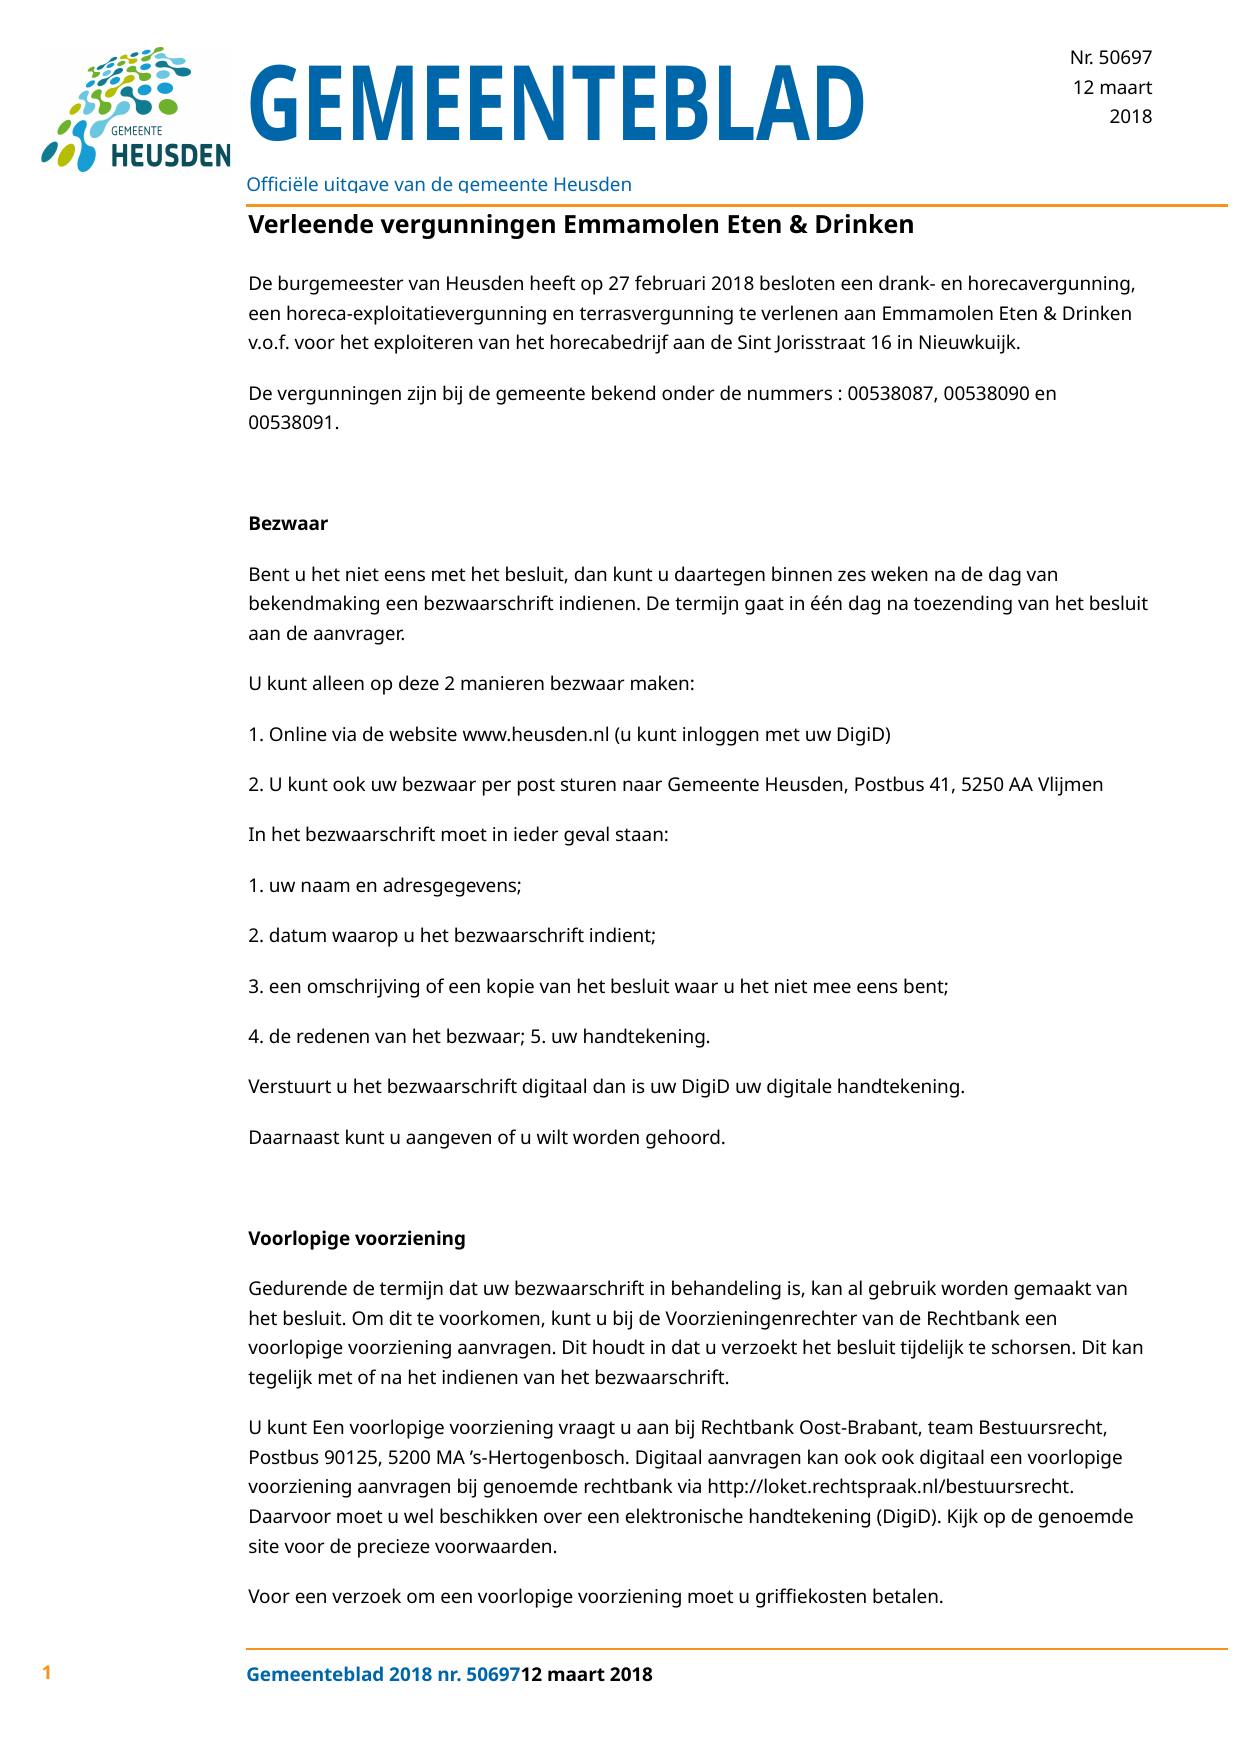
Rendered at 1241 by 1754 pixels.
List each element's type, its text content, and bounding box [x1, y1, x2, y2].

text Bent u het niet eens met het besluit, dan kunt u daartegen binnen zes weken na de dag van bekendmaking een bezwaarschrift indienen. De termijn gaat in één dag na toezending van het besluit aan de aanvrager. [248, 561, 1152, 646]
text Voor een verzoek om een voorlopige voorziening moet u griffiekosten betalen. [248, 1583, 1152, 1609]
text De burgemeester van Heusden heeft op 27 februari 2018 besloten een drank- en horecavergunning, een horeca-exploitatievergunning en terrasvergunning te verlenen aan Emmamolen Eten & Drinken v.o.f. voor het exploiteren van het horecabedrijf aan de Sint Jorisstraat 16 in Nieuwkuijk. [248, 270, 1152, 355]
text Bezwaar [248, 510, 1152, 536]
text 1. Online via de website www.heusden.nl (u kunt inloggen met uw DigiD) [248, 721, 1152, 746]
text Verleende vergunningen Emmamolen Eten & Drinken [248, 207, 1152, 241]
text U kunt alleen op deze 2 manieren bezwaar maken: [248, 670, 1152, 696]
text 2. U kunt ook uw bezwaar per post sturen naar Gemeente Heusden, Postbus 41, 5250 AA Vlijmen [248, 771, 1152, 797]
text De vergunningen zijn bij de gemeente bekend onder de nummers : 00538087, 00538090 en 00538091. [248, 380, 1152, 435]
text In het bezwaarschrift moet in ieder geval staan: [248, 822, 1152, 847]
text 4. de redenen van het bezwaar; 5. uw handtekening. [248, 1023, 1152, 1049]
text 3. een omschrijving of een kopie van het besluit waar u het niet mee eens bent; [248, 973, 1152, 998]
text Daarnaast kunt u aangeven of u wilt worden gehoord. [248, 1124, 1152, 1150]
text 1. uw naam en adresgegevens; [248, 872, 1152, 898]
text Gedurende de termijn dat uw bezwaarschrift in behandeling is, kan al gebruik worden gemaakt van het besluit. Om dit te voorkomen, kunt u bij de Voorzieningenrechter van de Rechtbank een voorlopige voorziening aanvragen. Dit houdt in dat u verzoekt het besluit tijdelijk te schorsen. Dit kan tegelijk met of na het indienen van het bezwaarschrift. [248, 1275, 1152, 1390]
picture [41, 47, 231, 172]
text Voorlopige voorziening [248, 1225, 1152, 1251]
text U kunt Een voorlopige voorziening vraagt u aan bij Rechtbank Oost-Brabant, team Bestuursrecht, Postbus 90125, 5200 MA ’s-Hertogenbosch. Digitaal aanvragen kan ook ook digitaal een voorlopige voorziening aanvragen bij genoemde rechtbank via http://loket.rechtspraak.nl/bestuursrecht. Daarvoor moet u wel beschikken over een elektronische handtekening (DigiD). Kijk op de genoemde site voor de precieze voorwaarden. [248, 1414, 1152, 1558]
text 2. datum waarop u het bezwaarschrift indient; [248, 922, 1152, 948]
text Verstuurt u het bezwaarschrift digitaal dan is uw DigiD uw digitale handtekening. [248, 1074, 1152, 1099]
